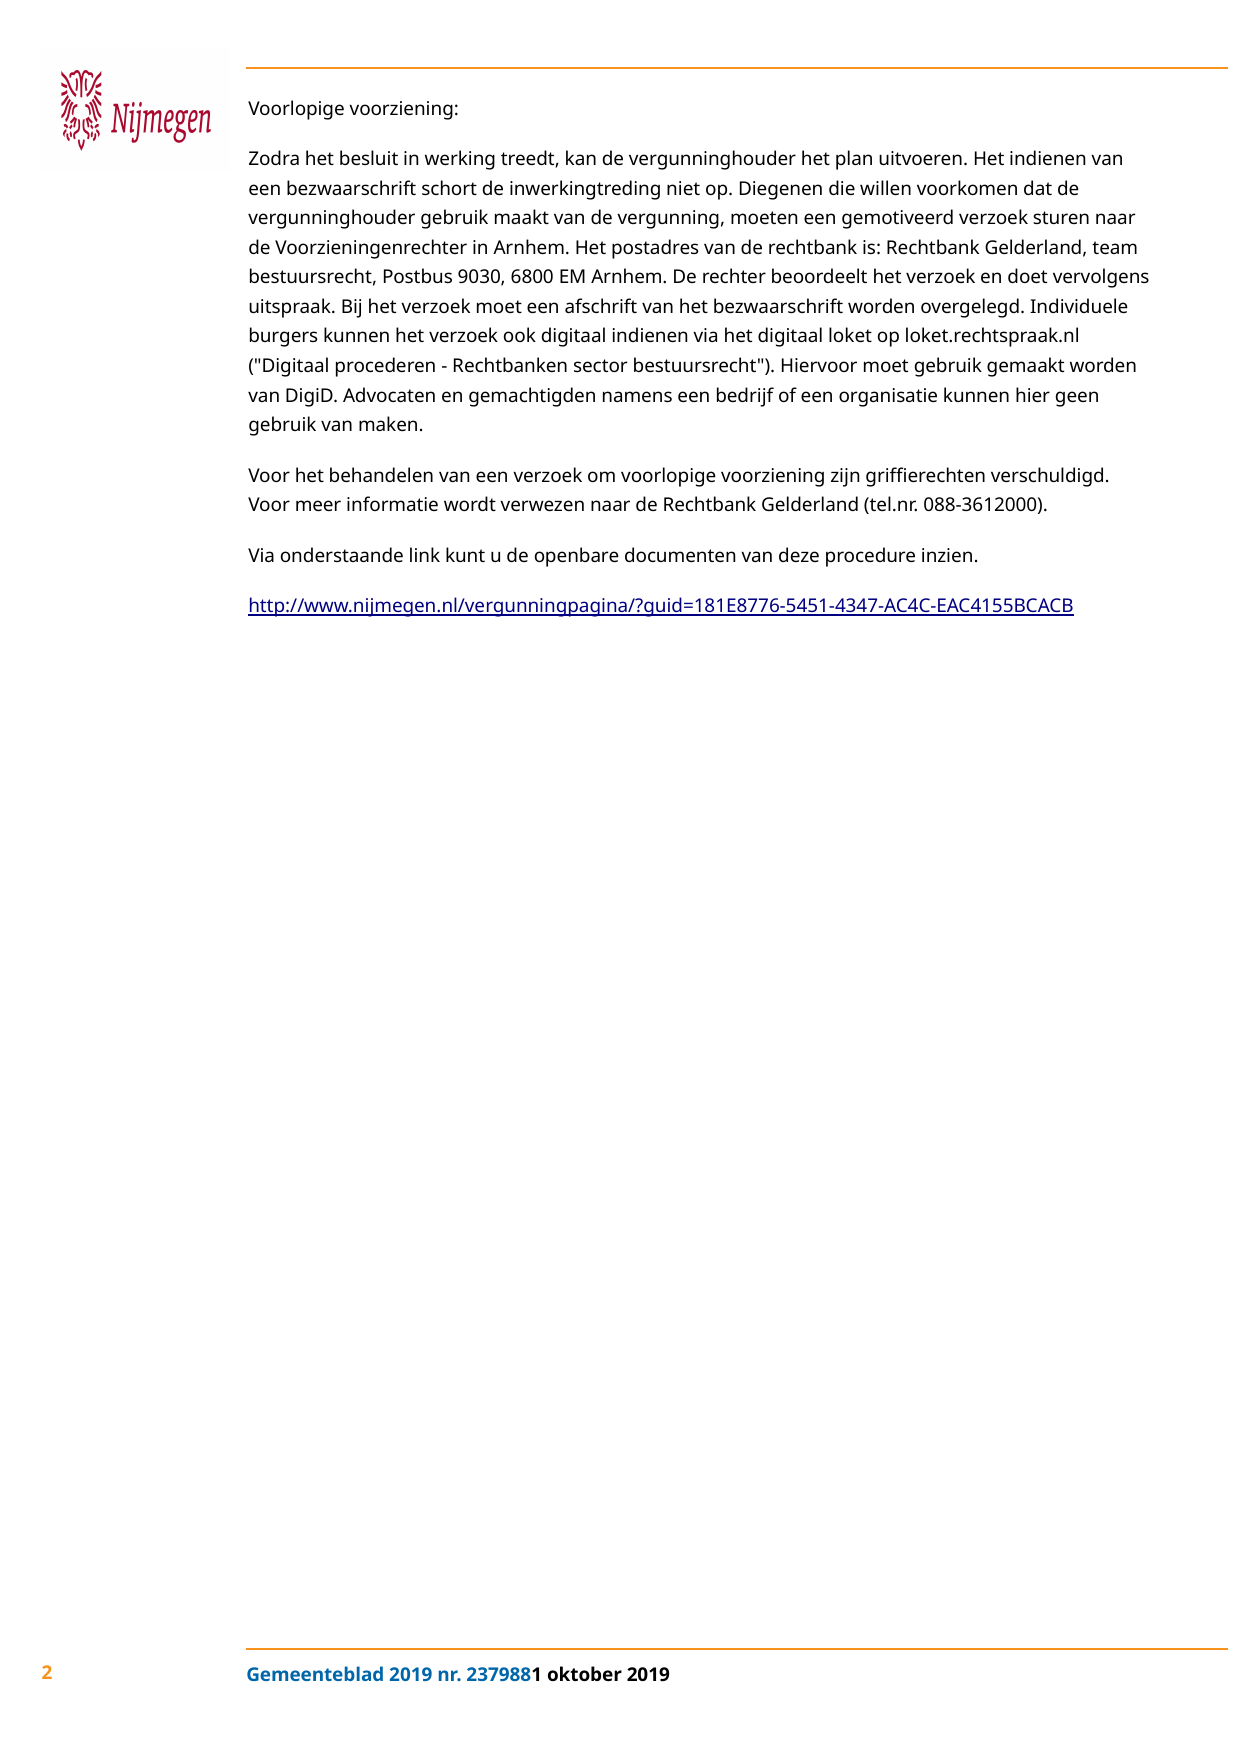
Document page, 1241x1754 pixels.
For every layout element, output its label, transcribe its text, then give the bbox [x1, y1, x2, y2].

text Zodra het besluit in werking treedt, kan de vergunninghouder het plan uitvoeren. Het indienen van een bezwaarschrift schort de inwerkingtreding niet op. Diegenen die willen voorkomen dat de vergunninghouder gebruik maakt van de vergunning, moeten een gemotiveerd verzoek sturen naar de Voorzieningenrechter in Arnhem. Het postadres van de rechtbank is: Rechtbank Gelderland, team bestuursrecht, Postbus 9030, 6800 EM Arnhem. De rechter beoordeelt het verzoek en doet vervolgens uitspraak. Bij het verzoek moet een afschrift van het bezwaarschrift worden overgelegd. Individuele burgers kunnen het verzoek ook digitaal indienen via het digitaal loket op loket.rechtspraak.nl ("Digitaal procederen - Rechtbanken sector bestuursrecht"). Hiervoor moet gebruik gemaakt worden van DigiD. Advocaten en gemachtigden namens een bedrijf of een organisatie kunnen hier geen gebruik van maken. [248, 145, 1152, 437]
picture [41, 47, 231, 172]
text Via onderstaande link kunt u de openbare documenten van deze procedure inzien. [248, 542, 1152, 568]
text Voor het behandelen van een verzoek om voorlopige voorziening zijn griffierechten verschuldigd. Voor meer informatie wordt verwezen naar de Rechtbank Gelderland (tel.nr. 088-3612000). [248, 462, 1152, 517]
text http://www.nijmegen.nl/vergunningpagina/?guid=181E8776-5451-4347-AC4C-EAC4155BCACB [248, 592, 1152, 618]
text Voorlopige voorziening: [248, 95, 1152, 121]
